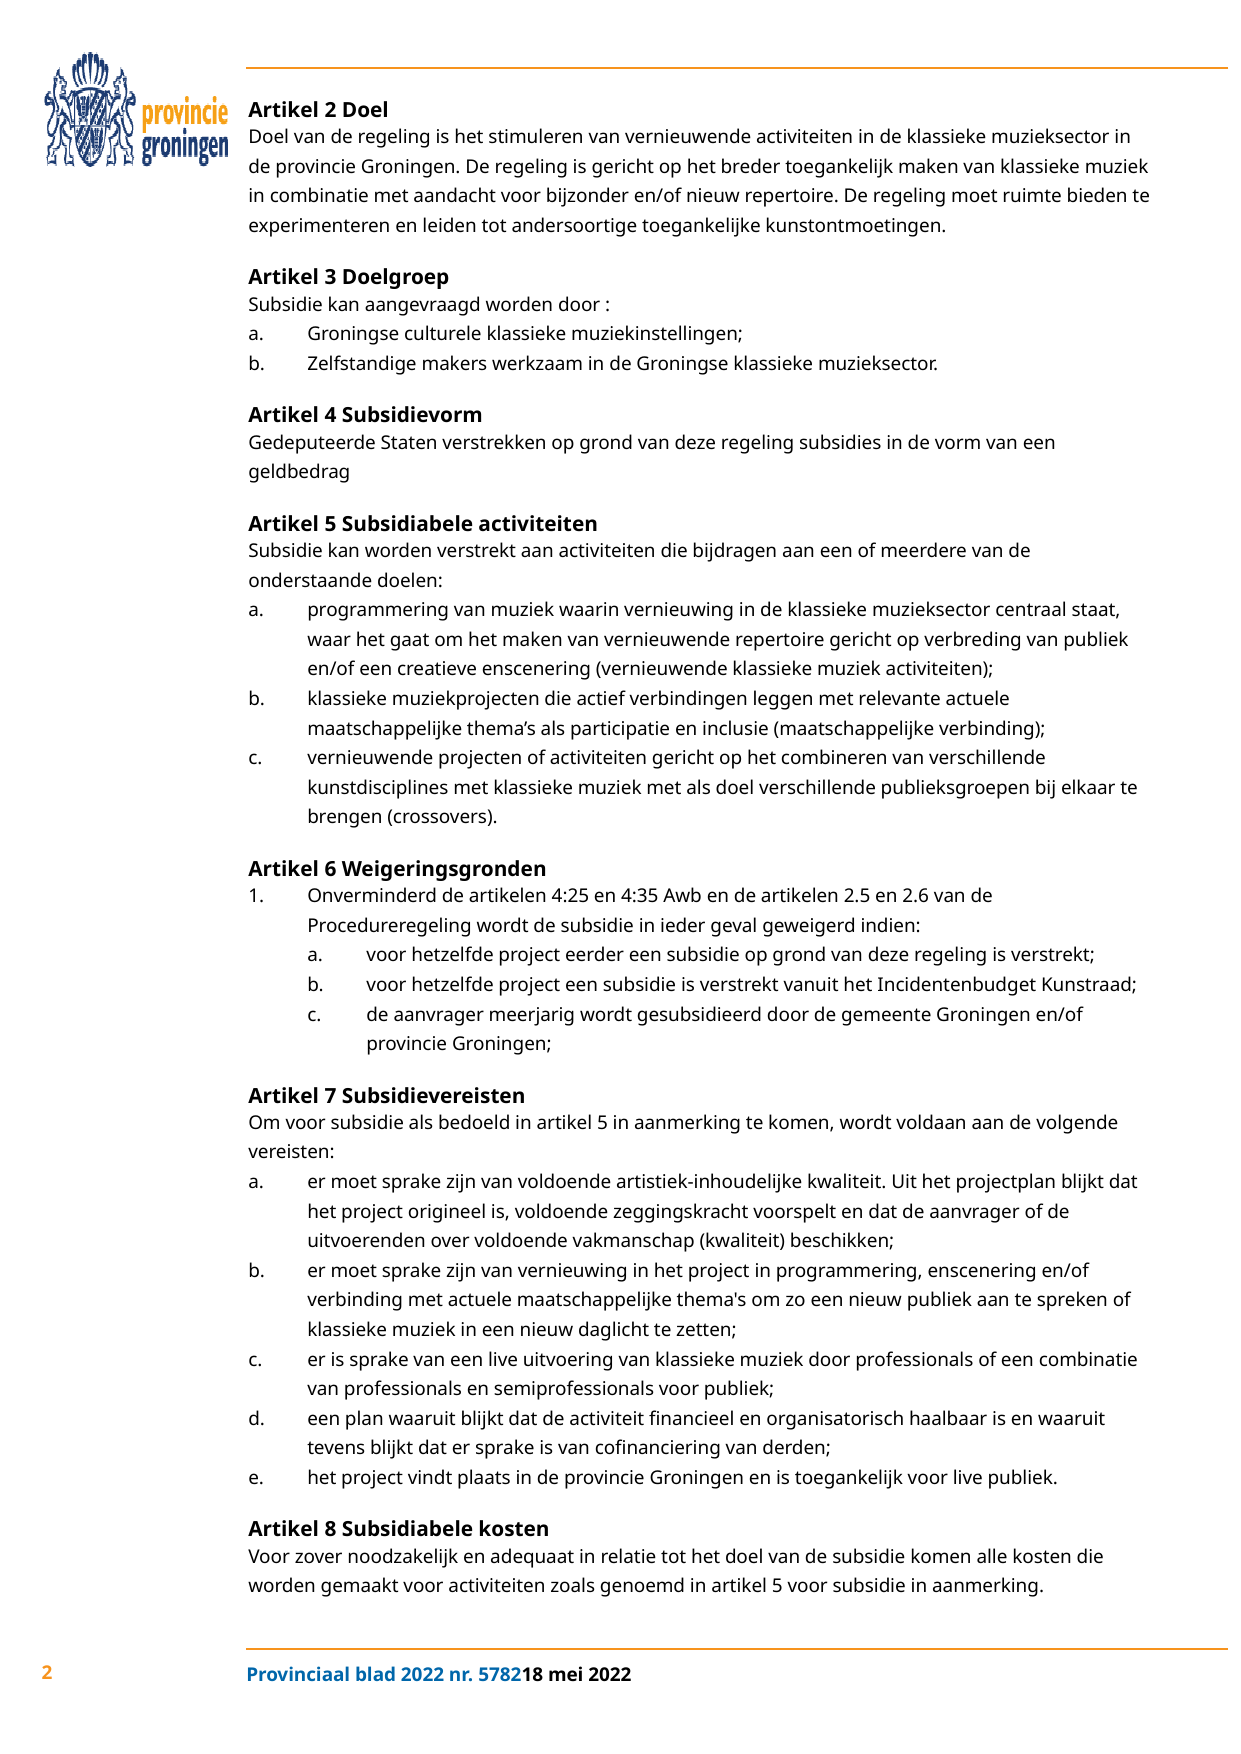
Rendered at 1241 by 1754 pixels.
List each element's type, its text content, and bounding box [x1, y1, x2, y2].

list voor hetzelfde project eerder een subsidie op grond van deze regeling is verstrekt; [307, 942, 1152, 967]
list programmering van muziek waarin vernieuwing in de klassieke muzieksector centraal staat, waar het gaat om het maken van vernieuwende repertoire gericht op verbreding van publiek en/of een creatieve enscenering (vernieuwende klassieke muziek activiteiten); [248, 596, 1152, 681]
list een plan waaruit blijkt dat de activiteit financieel en organisatorisch haalbaar is en waaruit tevens blijkt dat er sprake is van cofinanciering van derden; [248, 1405, 1152, 1460]
list er moet sprake zijn van vernieuwing in het project in programmering, enscenering en/of verbinding met actuele maatschappelijke thema's om zo een nieuw publiek aan te spreken of klassieke muziek in een nieuw daglicht te zetten; [248, 1257, 1152, 1342]
list Onverminderd de artikelen 4:25 en 4:35 Awb en de artikelen 2.5 en 2.6 van de Procedureregeling wordt de subsidie in ieder geval geweigerd indien: [248, 882, 1152, 938]
text Doel van de regeling is het stimuleren van vernieuwende activiteiten in de klassieke muzieksector in de provincie Groningen. De regeling is gericht op het breder toegankelijk maken van klassieke muziek in combinatie met aandacht voor bijzonder en/of nieuw repertoire. De regeling moet ruimte bieden te experimenteren en leiden tot andersoortige toegankelijke kunstontmoetingen. [248, 123, 1152, 238]
text Gedeputeerde Staten verstrekken op grond van deze regeling subsidies in de vorm van een geldbedrag [248, 429, 1152, 484]
text Voor zover noodzakelijk en adequaat in relatie tot het doel van de subsidie komen alle kosten die worden gemaakt voor activiteiten zoals genoemd in artikel 5 voor subsidie in aanmerking. [248, 1543, 1152, 1598]
list de aanvrager meerjarig wordt gesubsidieerd door de gemeente Groningen en/of provincie Groningen; [307, 1001, 1152, 1056]
text Artikel 3 Doelgroep [248, 262, 1152, 291]
text Artikel 6 Weigeringsgronden [248, 854, 1152, 882]
text Artikel 7 Subsidievereisten [248, 1081, 1152, 1109]
list vernieuwende projecten of activiteiten gericht op het combineren van verschillende kunstdisciplines met klassieke muziek met als doel verschillende publieksgroepen bij elkaar te brengen (crossovers). [248, 744, 1152, 829]
picture [41, 47, 231, 172]
list Zelfstandige makers werkzaam in de Groningse klassieke muzieksector. [248, 350, 1152, 376]
list klassieke muziekprojecten die actief verbindingen leggen met relevante actuele maatschappelijke thema’s als participatie en inclusie (maatschappelijke verbinding); [248, 685, 1152, 741]
text Subsidie kan worden verstrekt aan activiteiten die bijdragen aan een of meerdere van de onderstaande doelen: [248, 537, 1152, 593]
text Subsidie kan aangevraagd worden door : [248, 291, 1152, 317]
text Artikel 4 Subsidievorm [248, 400, 1152, 429]
text Artikel 8 Subsidiabele kosten [248, 1514, 1152, 1543]
list voor hetzelfde project een subsidie is verstrekt vanuit het Incidentenbudget Kunstraad; [307, 971, 1152, 997]
list er moet sprake zijn van voldoende artistiek-inhoudelijke kwaliteit. Uit het projectplan blijkt dat het project origineel is, voldoende zeggingskracht voorspelt en dat de aanvrager of de uitvoerenden over voldoende vakmanschap (kwaliteit) beschikken; [248, 1168, 1152, 1253]
text Om voor subsidie als bedoeld in artikel 5 in aanmerking te komen, wordt voldaan aan de volgende vereisten: [248, 1109, 1152, 1164]
text Artikel 5 Subsidiabele activiteiten [248, 509, 1152, 537]
list er is sprake van een live uitvoering van klassieke muziek door professionals of een combinatie van professionals en semiprofessionals voor publiek; [248, 1346, 1152, 1401]
list het project vindt plaats in de provincie Groningen en is toegankelijk voor live publiek. [248, 1464, 1152, 1490]
text Artikel 2 Doel [248, 95, 1152, 123]
list Groningse culturele klassieke muziekinstellingen; [248, 320, 1152, 346]
